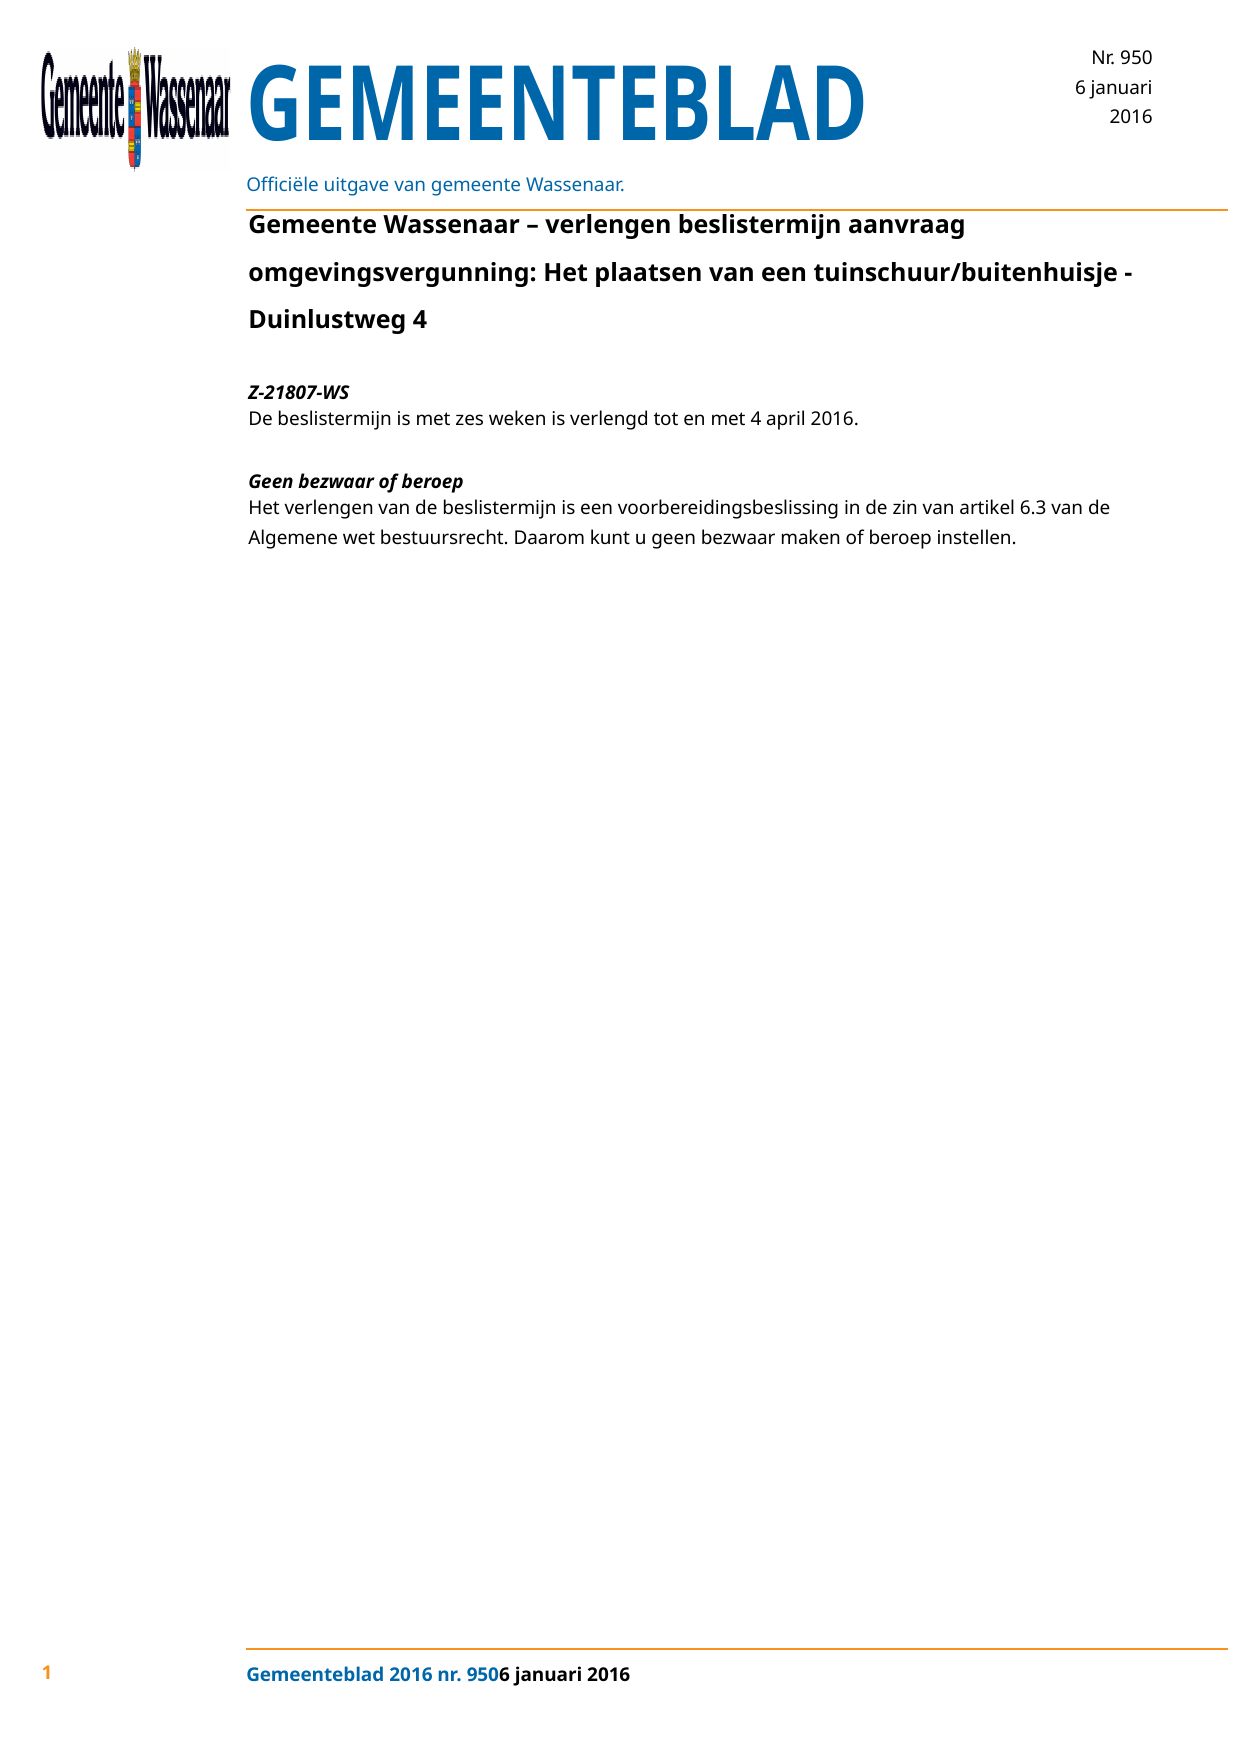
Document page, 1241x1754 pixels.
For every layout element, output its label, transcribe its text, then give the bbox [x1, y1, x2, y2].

picture [41, 47, 231, 172]
text De beslistermijn is met zes weken is verlengd tot en met 4 april 2016. [248, 405, 1152, 431]
text Het verlengen van de beslistermijn is een voorbereidingsbeslissing in de zin van artikel 6.3 van de Algemene wet bestuursrecht. Daarom kunt u geen bezwaar maken of beroep instellen. [248, 494, 1152, 550]
text Gemeente Wassenaar – verlengen beslistermijn aanvraag omgevingsvergunning: Het plaatsen van een tuinschuur/buitenhuisje - Duinlustweg 4 [248, 211, 1152, 336]
text Z-21807-WS [248, 379, 1152, 405]
text Geen bezwaar of beroep [248, 469, 1152, 494]
